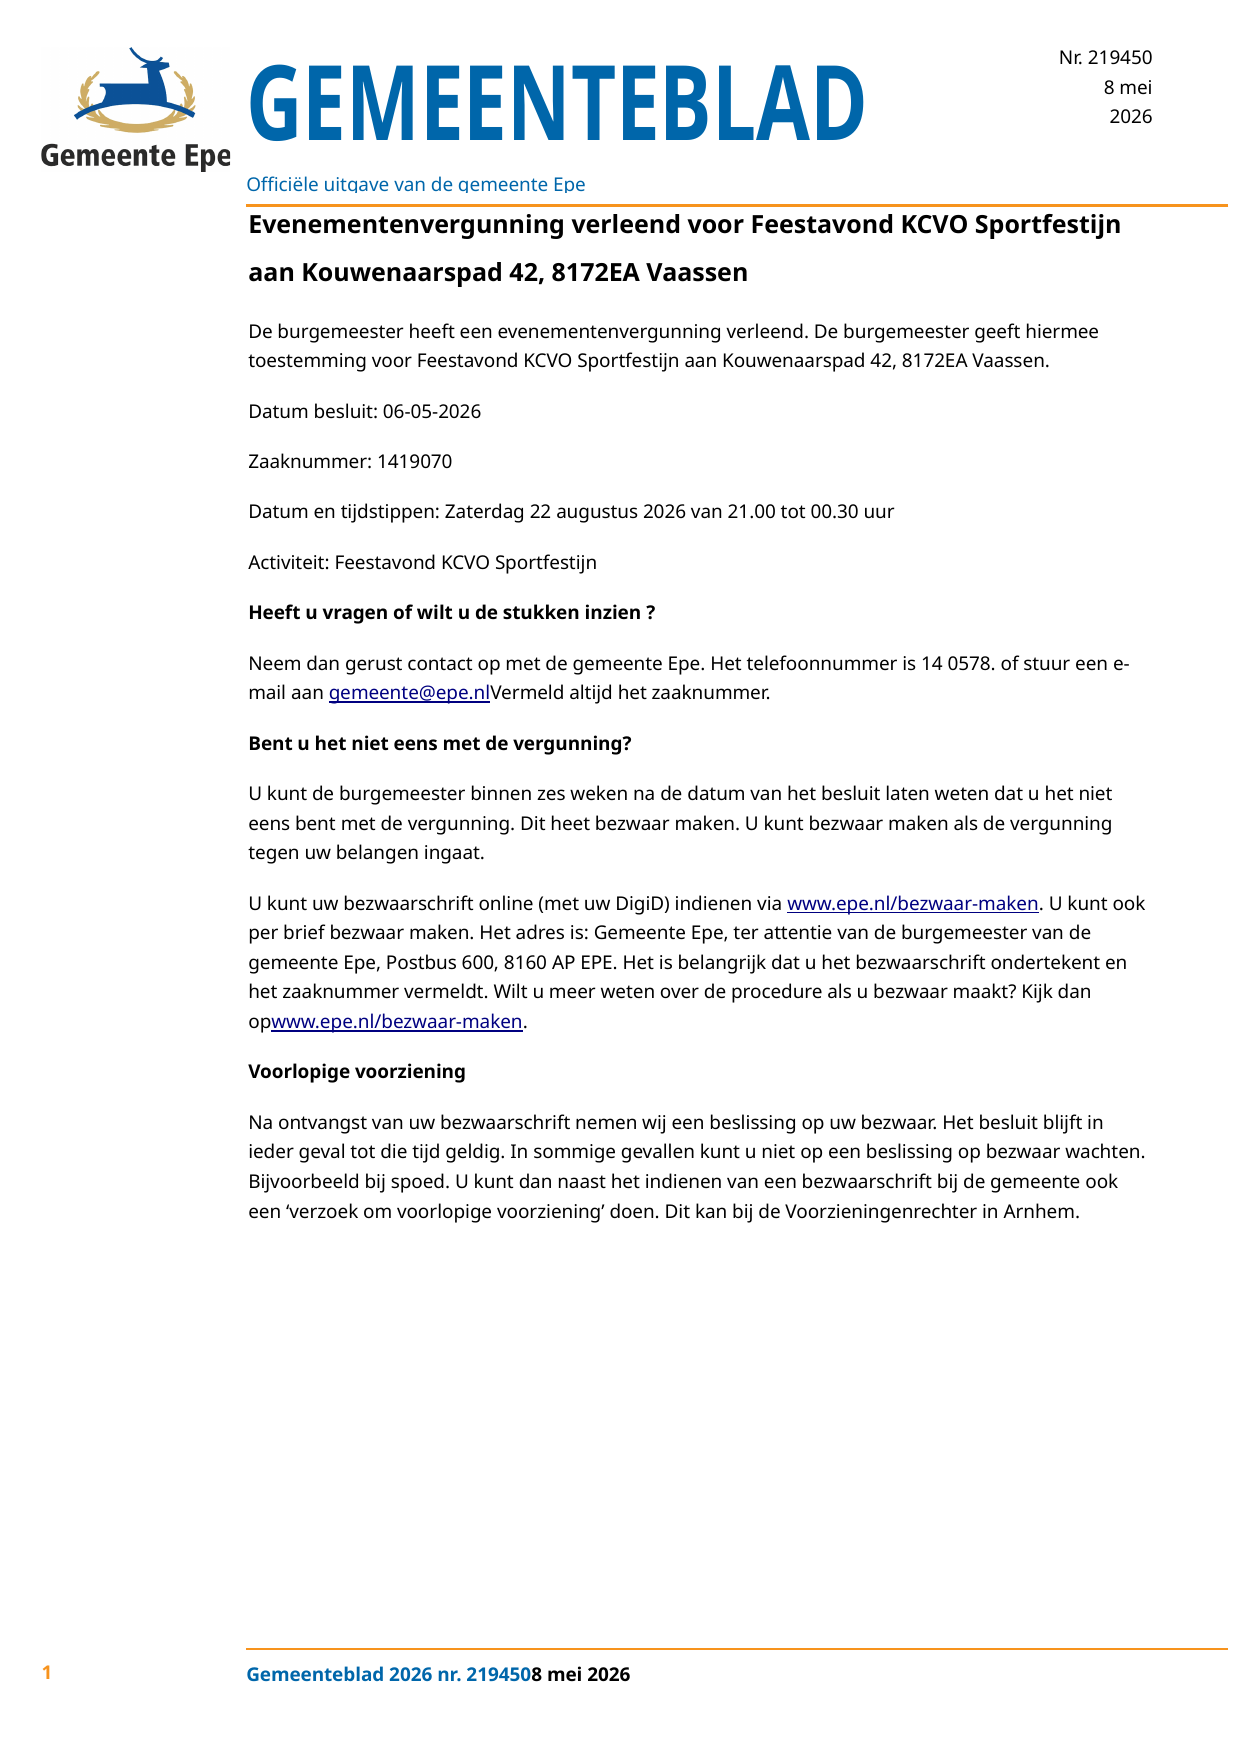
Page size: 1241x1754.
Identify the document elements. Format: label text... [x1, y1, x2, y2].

text Heeft u vragen of wilt u de stukken inzien ? [248, 599, 1152, 625]
text Neem dan gerust contact op met de gemeente Epe. Het telefoonnummer is 14 0578. of stuur een e-mail aan gemeente@epe.nlVermeld altijd het zaaknummer. [248, 650, 1152, 705]
text Zaaknummer: 1419070 [248, 448, 1152, 474]
text U kunt de burgemeester binnen zes weken na de datum van het besluit laten weten dat u het niet eens bent met de vergunning. Dit heet bezwaar maken. U kunt bezwaar maken als de vergunning tegen uw belangen ingaat. [248, 780, 1152, 865]
text U kunt uw bezwaarschrift online (met uw DigiD) indienen via www.epe.nl/bezwaar-maken. U kunt ook per brief bezwaar maken. Het adres is: Gemeente Epe, ter attentie van de burgemeester van de gemeente Epe, Postbus 600, 8160 AP EPE. Het is belangrijk dat u het bezwaarschrift ondertekent en het zaaknummer vermeldt. Wilt u meer weten over de procedure als u bezwaar maakt? Kijk dan opwww.epe.nl/bezwaar-maken. [248, 890, 1152, 1034]
picture [41, 47, 231, 172]
text Datum besluit: 06-05-2026 [248, 398, 1152, 424]
text Activiteit: Feestavond KCVO Sportfestijn [248, 549, 1152, 575]
text Bent u het niet eens met de vergunning? [248, 730, 1152, 756]
text Evenementenvergunning verleend voor Feestavond KCVO Sportfestijn aan Kouwenaarspad 42, 8172EA Vaassen [248, 207, 1152, 288]
text De burgemeester heeft een evenementenvergunning verleend. De burgemeester geeft hiermee toestemming voor Feestavond KCVO Sportfestijn aan Kouwenaarspad 42, 8172EA Vaassen. [248, 318, 1152, 373]
text Na ontvangst van uw bezwaarschrift nemen wij een beslissing op uw bezwaar. Het besluit blijft in ieder geval tot die tijd geldig. In sommige gevallen kunt u niet op een beslissing op bezwaar wachten. Bijvoorbeeld bij spoed. U kunt dan naast het indienen van een bezwaarschrift bij de gemeente ook een ‘verzoek om voorlopige voorziening’ doen. Dit kan bij de Voorzieningenrechter in Arnhem. [248, 1109, 1152, 1224]
text Datum en tijdstippen: Zaterdag 22 augustus 2026 van 21.00 tot 00.30 uur [248, 499, 1152, 524]
text Voorlopige voorziening [248, 1059, 1152, 1084]
